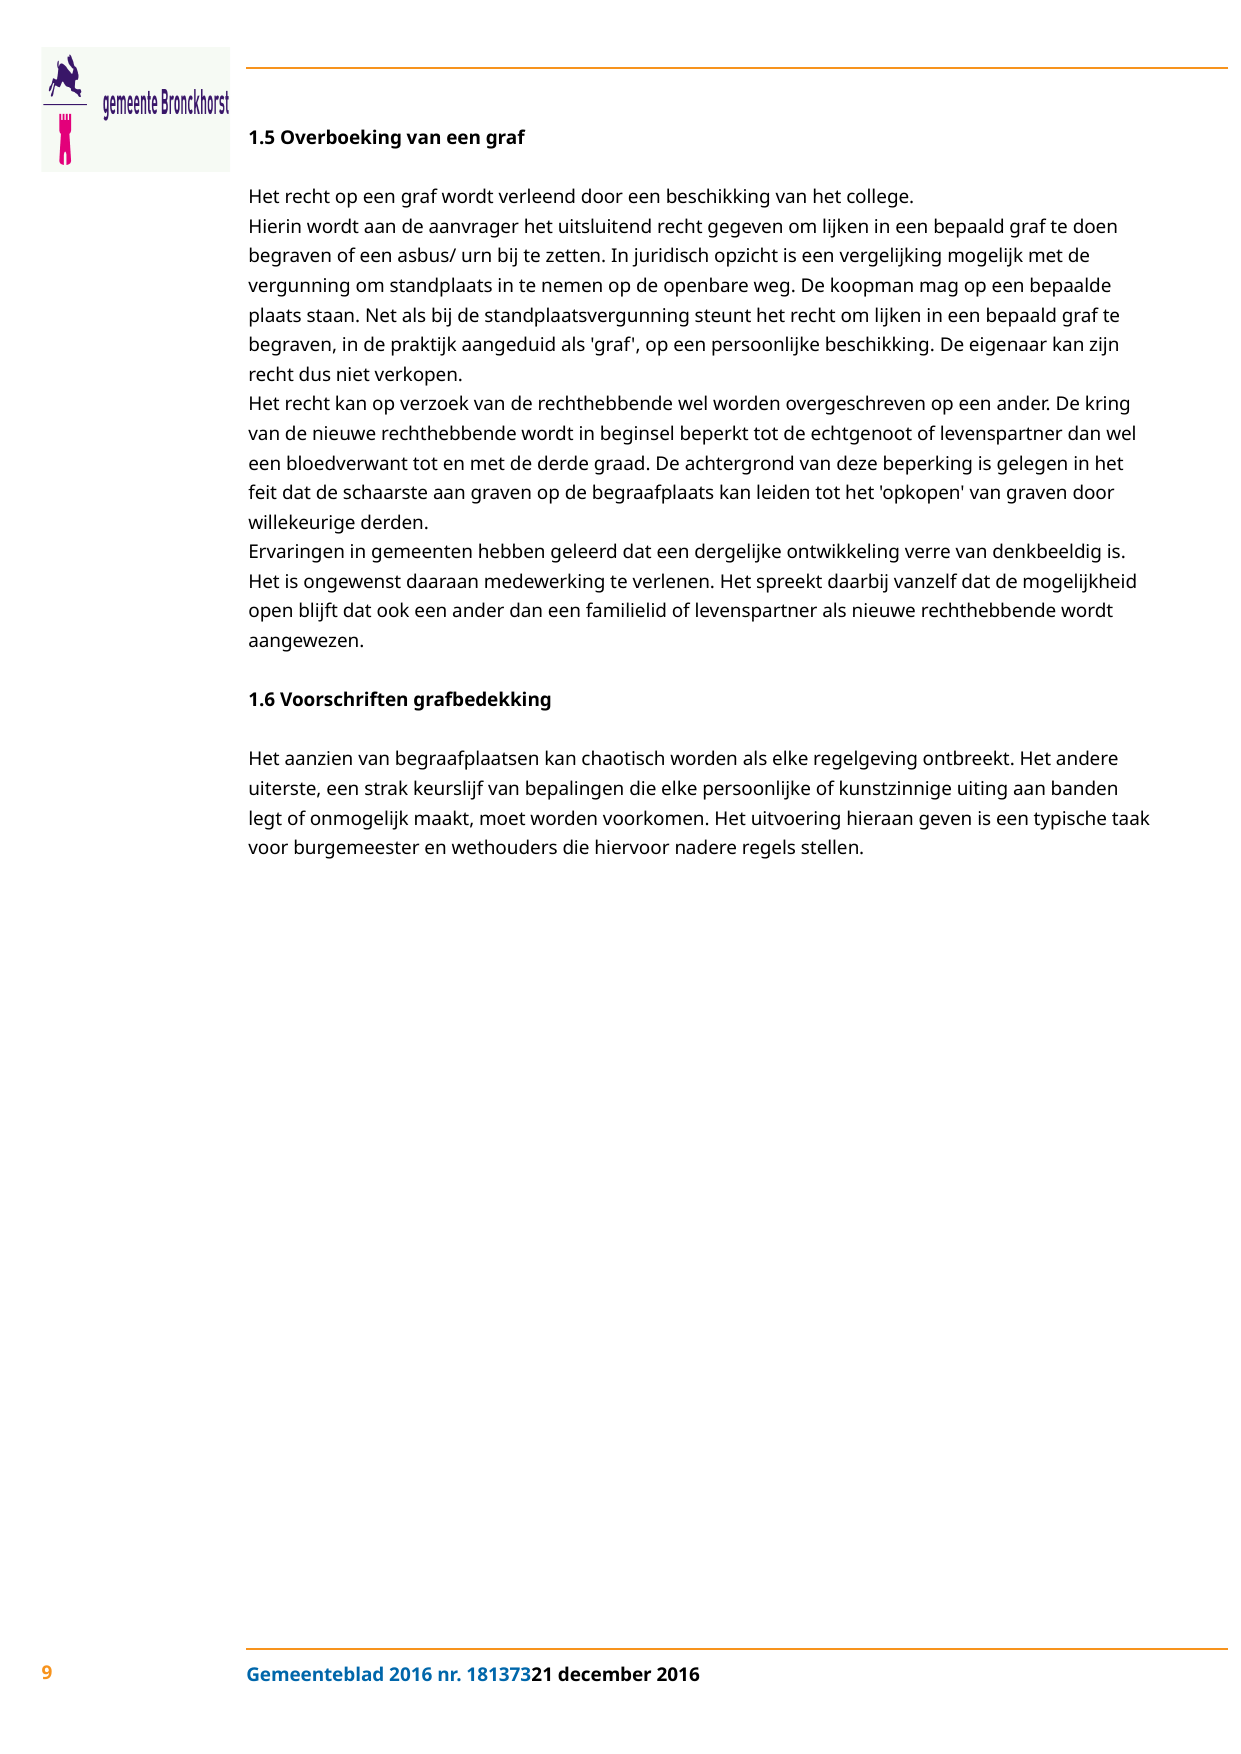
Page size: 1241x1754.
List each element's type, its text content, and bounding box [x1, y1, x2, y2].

text Hierin wordt aan de aanvrager het uitsluitend recht gegeven om lijken in een bepaald graf te doen begraven of een asbus/ urn bij te zetten. In juridisch opzicht is een vergelijking mogelijk met de vergunning om standplaats in te nemen op de openbare weg. De koopman mag op een bepaalde plaats staan. Net als bij de standplaatsvergunning steunt het recht om lijken in een bepaald graf te begraven, in de praktijk aangeduid als 'graf', op een persoonlijke beschikking. De eigenaar kan zijn recht dus niet verkopen. [248, 213, 1152, 387]
text 1.6 Voorschriften grafbedekking [248, 686, 1152, 712]
text Het aanzien van begraafplaatsen kan chaotisch worden als elke regelgeving ontbreekt. Het andere uiterste, een strak keurslijf van bepalingen die elke persoonlijke of kunstzinnige uiting aan banden legt of onmogelijk maakt, moet worden voorkomen. Het uitvoering hieraan geven is een typische taak voor burgemeester en wethouders die hiervoor nadere regels stellen. [248, 746, 1152, 860]
text Het recht kan op verzoek van de rechthebbende wel worden overgeschreven op een ander. De kring van de nieuwe rechthebbende wordt in beginsel beperkt tot de echtgenoot of levenspartner dan wel een bloedverwant tot en met de derde graad. De achtergrond van deze beperking is gelegen in het feit dat de schaarste aan graven op de begraafplaats kan leiden tot het 'opkopen' van graven door willekeurige derden. [248, 391, 1152, 535]
picture [41, 47, 231, 172]
text 1.5 Overboeking van een graf [248, 124, 1152, 150]
text Het recht op een graf wordt verleend door een beschikking van het college. [248, 183, 1152, 209]
text Ervaringen in gemeenten hebben geleerd dat een dergelijke ontwikkeling verre van denkbeeldig is. Het is ongewenst daaraan medewerking te verlenen. Het spreekt daarbij vanzelf dat de mogelijkheid open blijft dat ook een ander dan een familielid of levenspartner als nieuwe rechthebbende wordt aangewezen. [248, 538, 1152, 653]
